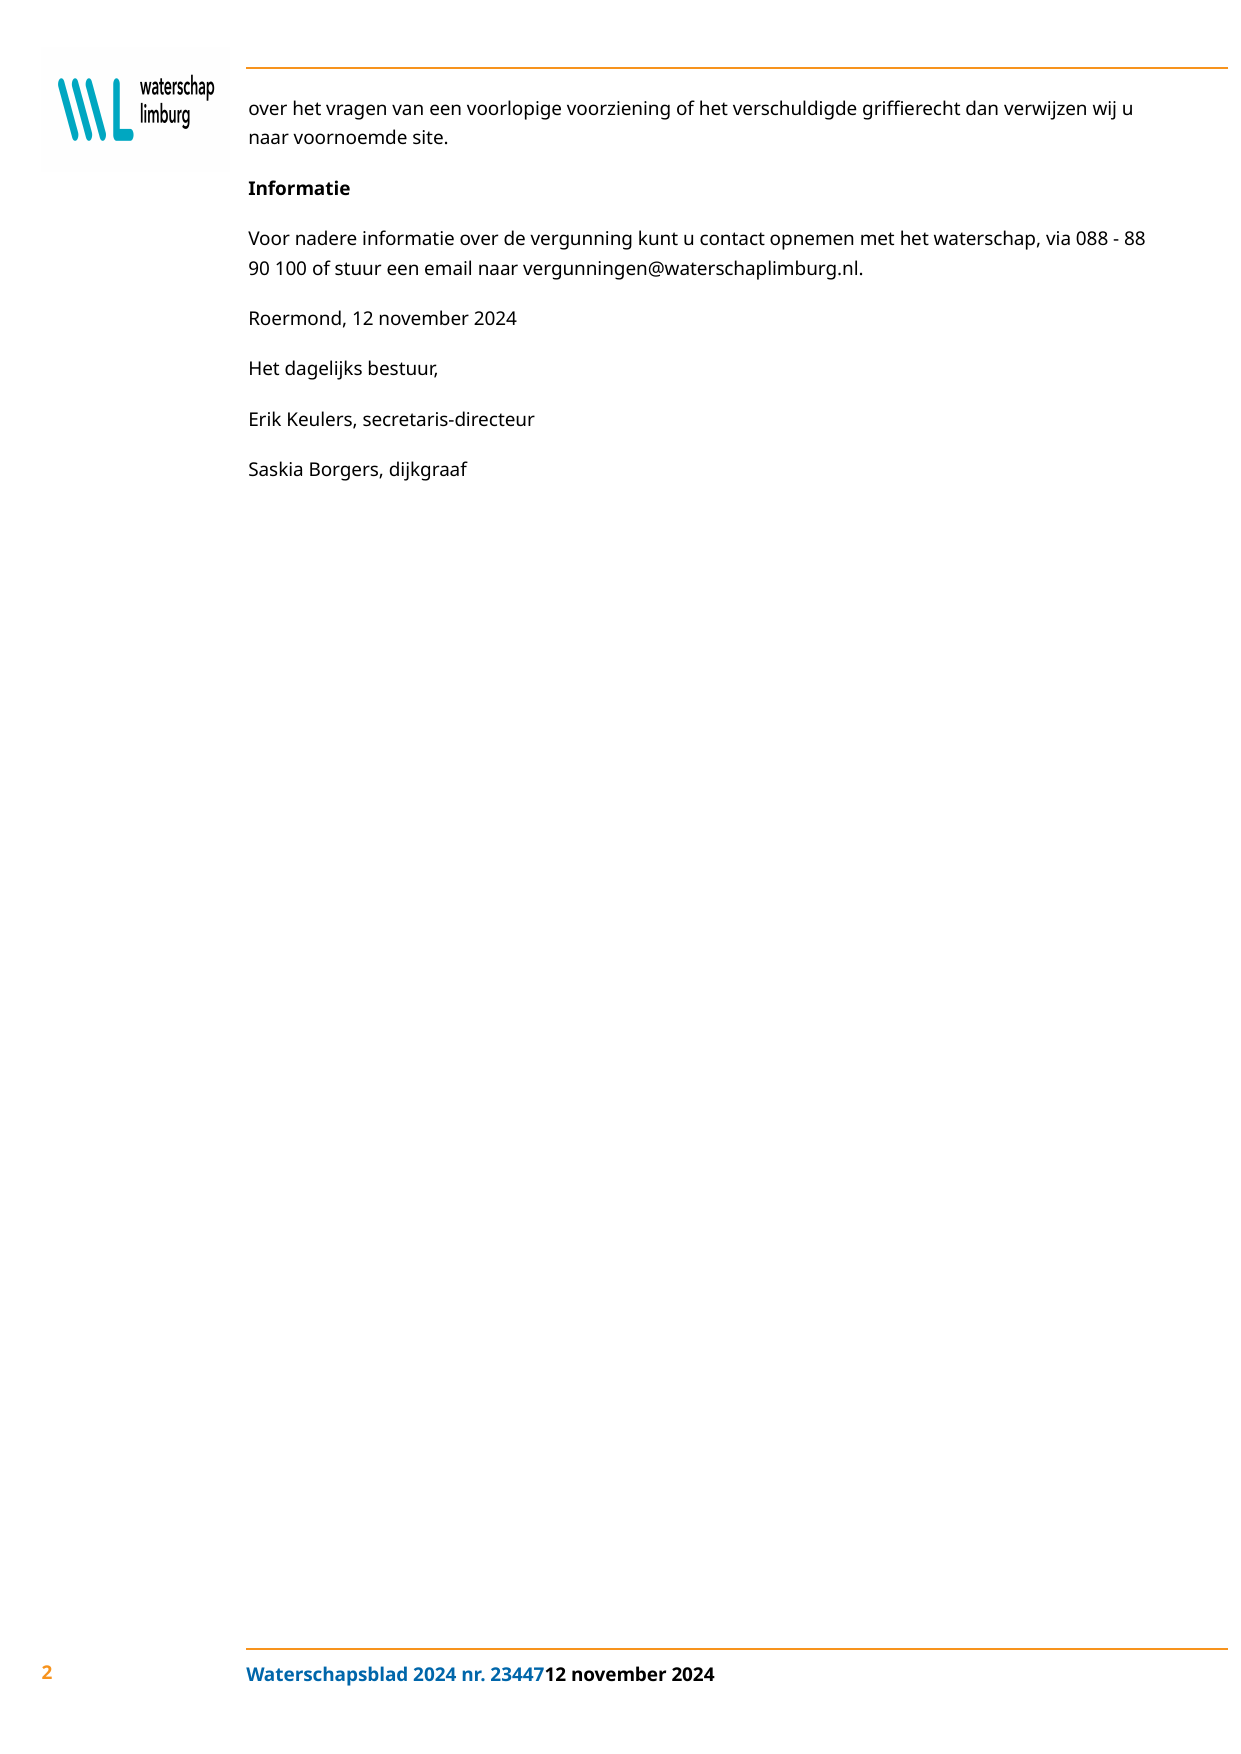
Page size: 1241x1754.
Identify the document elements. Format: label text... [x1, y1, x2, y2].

text Informatie [248, 175, 1152, 201]
text over het vragen van een voorlopige voorziening of het verschuldigde griffierecht dan verwijzen wij u naar voornoemde site. [248, 95, 1152, 150]
picture [41, 47, 231, 172]
text Het dagelijks bestuur, [248, 356, 1152, 381]
text Roermond, 12 november 2024 [248, 305, 1152, 331]
text Saskia Borgers, dijkgraaf [248, 456, 1152, 482]
text Voor nadere informatie over de vergunning kunt u contact opnemen met het waterschap, via 088 - 88 90 100 of stuur een email naar vergunningen@waterschaplimburg.nl. [248, 225, 1152, 281]
text Erik Keulers, secretaris-directeur [248, 406, 1152, 432]
